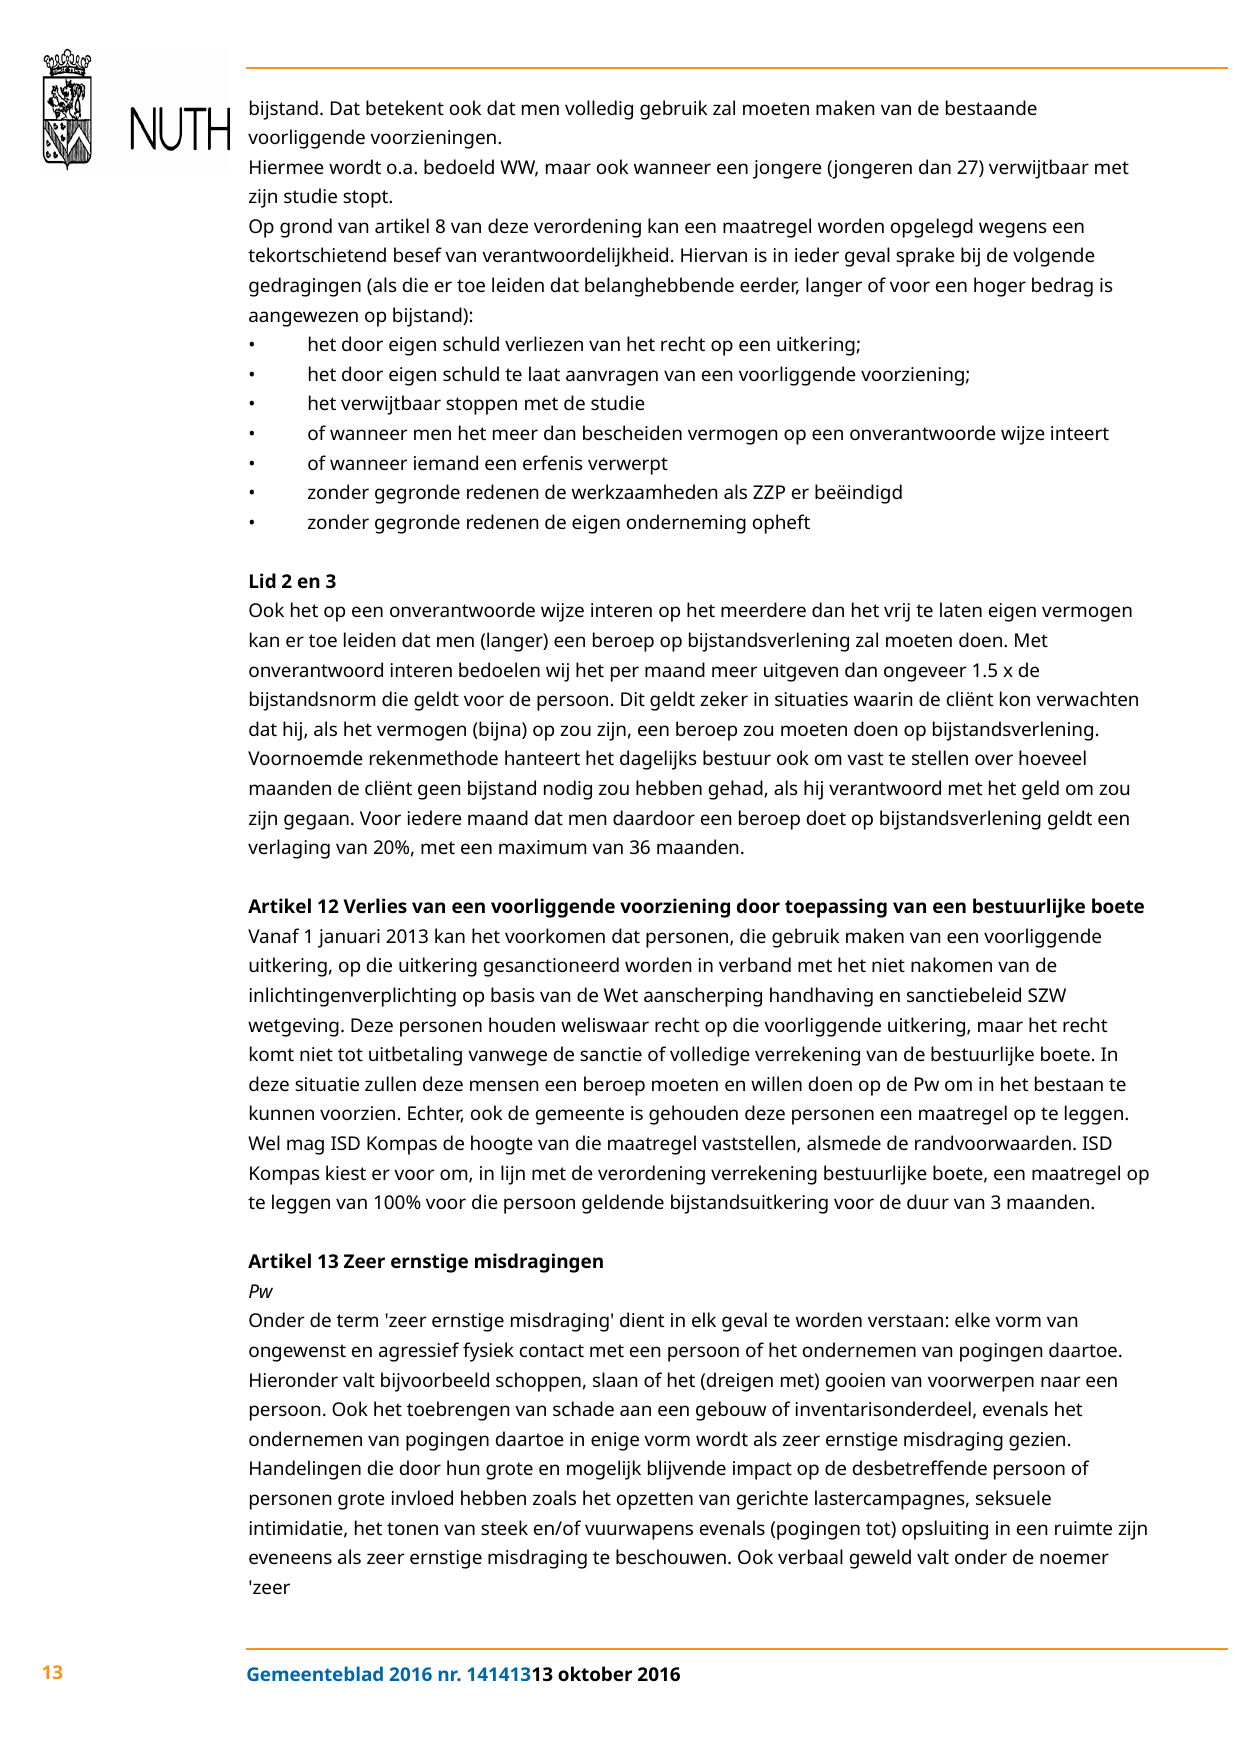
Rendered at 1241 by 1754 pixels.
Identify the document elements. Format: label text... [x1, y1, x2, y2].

text Op grond van artikel 8 van deze verordening kan een maatregel worden opgelegd wegens een tekortschietend besef van verantwoordelijkheid. Hiervan is in ieder geval sprake bij de volgende gedragingen (als die er toe leiden dat belanghebbende eerder, langer of voor een hoger bedrag is aangewezen op bijstand): [248, 213, 1152, 328]
text Lid 2 en 3 [248, 568, 1152, 594]
text Artikel 13 Zeer ernstige misdragingen [248, 1248, 1152, 1274]
list het door eigen schuld verliezen van het recht op een uitkering; [248, 331, 1152, 357]
text Vanaf 1 januari 2013 kan het voorkomen dat personen, die gebruik maken van een voorliggende uitkering, op die uitkering gesanctioneerd worden in verband met het niet nakomen van de inlichtingenverplichting op basis van de Wet aanscherping handhaving en sanctiebeleid SZW wetgeving. Deze personen houden weliswaar recht op die voorliggende uitkering, maar het recht komt niet tot uitbetaling vanwege de sanctie of volledige verrekening van de bestuurlijke boete. In deze situatie zullen deze mensen een beroep moeten en willen doen op de Pw om in het bestaan te kunnen voorzien. Echter, ook de gemeente is gehouden deze personen een maatregel op te leggen. Wel mag ISD Kompas de hoogte van die maatregel vaststellen, alsmede de randvoorwaarden. ISD Kompas kiest er voor om, in lijn met de verordening verrekening bestuurlijke boete, een maatregel op te leggen van 100% voor die persoon geldende bijstandsuitkering voor de duur van 3 maanden. [248, 923, 1152, 1215]
list het door eigen schuld te laat aanvragen van een voorliggende voorziening; [248, 361, 1152, 387]
text Onder de term 'zeer ernstige misdraging' dient in elk geval te worden verstaan: elke vorm van ongewenst en agressief fysiek contact met een persoon of het ondernemen van pogingen daartoe. Hieronder valt bijvoorbeeld schoppen, slaan of het (dreigen met) gooien van voorwerpen naar een persoon. Ook het toebrengen van schade aan een gebouw of inventarisonderdeel, evenals het ondernemen van pogingen daartoe in enige vorm wordt als zeer ernstige misdraging gezien. Handelingen die door hun grote en mogelijk blijvende impact op de desbetreffende persoon of personen grote invloed hebben zoals het opzetten van gerichte lastercampagnes, seksuele intimidatie, het tonen van steek en/of vuurwapens evenals (pogingen tot) opsluiting in een ruimte zijn eveneens als zeer ernstige misdraging te beschouwen. Ook verbaal geweld valt onder de noemer 'zeer [248, 1308, 1152, 1600]
picture [41, 47, 231, 172]
text Artikel 12 Verlies van een voorliggende voorziening door toepassing van een bestuurlijke boete [248, 893, 1152, 919]
text Ook het op een onverantwoorde wijze interen op het meerdere dan het vrij te laten eigen vermogen kan er toe leiden dat men (langer) een beroep op bijstandsverlening zal moeten doen. Met onverantwoord interen bedoelen wij het per maand meer uitgeven dan ongeveer 1.5 x de bijstandsnorm die geldt voor de persoon. Dit geldt zeker in situaties waarin de cliënt kon verwachten dat hij, als het vermogen (bijna) op zou zijn, een beroep zou moeten doen op bijstandsverlening. [248, 598, 1152, 742]
list zonder gegronde redenen de eigen onderneming opheft [248, 509, 1152, 535]
text Pw [248, 1278, 1152, 1304]
list zonder gegronde redenen de werkzaamheden als ZZP er beëindigd [248, 479, 1152, 505]
list of wanneer men het meer dan bescheiden vermogen op een onverantwoorde wijze inteert [248, 420, 1152, 446]
text Hiermee wordt o.a. bedoeld WW, maar ook wanneer een jongere (jongeren dan 27) verwijtbaar met zijn studie stopt. [248, 154, 1152, 209]
text bijstand. Dat betekent ook dat men volledig gebruik zal moeten maken van de bestaande voorliggende voorzieningen. [248, 95, 1152, 150]
list het verwijtbaar stoppen met de studie [248, 391, 1152, 416]
text Voornoemde rekenmethode hanteert het dagelijks bestuur ook om vast te stellen over hoeveel maanden de cliënt geen bijstand nodig zou hebben gehad, als hij verantwoord met het geld om zou zijn gegaan. Voor iedere maand dat men daardoor een beroep doet op bijstandsverlening geldt een verlaging van 20%, met een maximum van 36 maanden. [248, 746, 1152, 860]
list of wanneer iemand een erfenis verwerpt [248, 450, 1152, 476]
